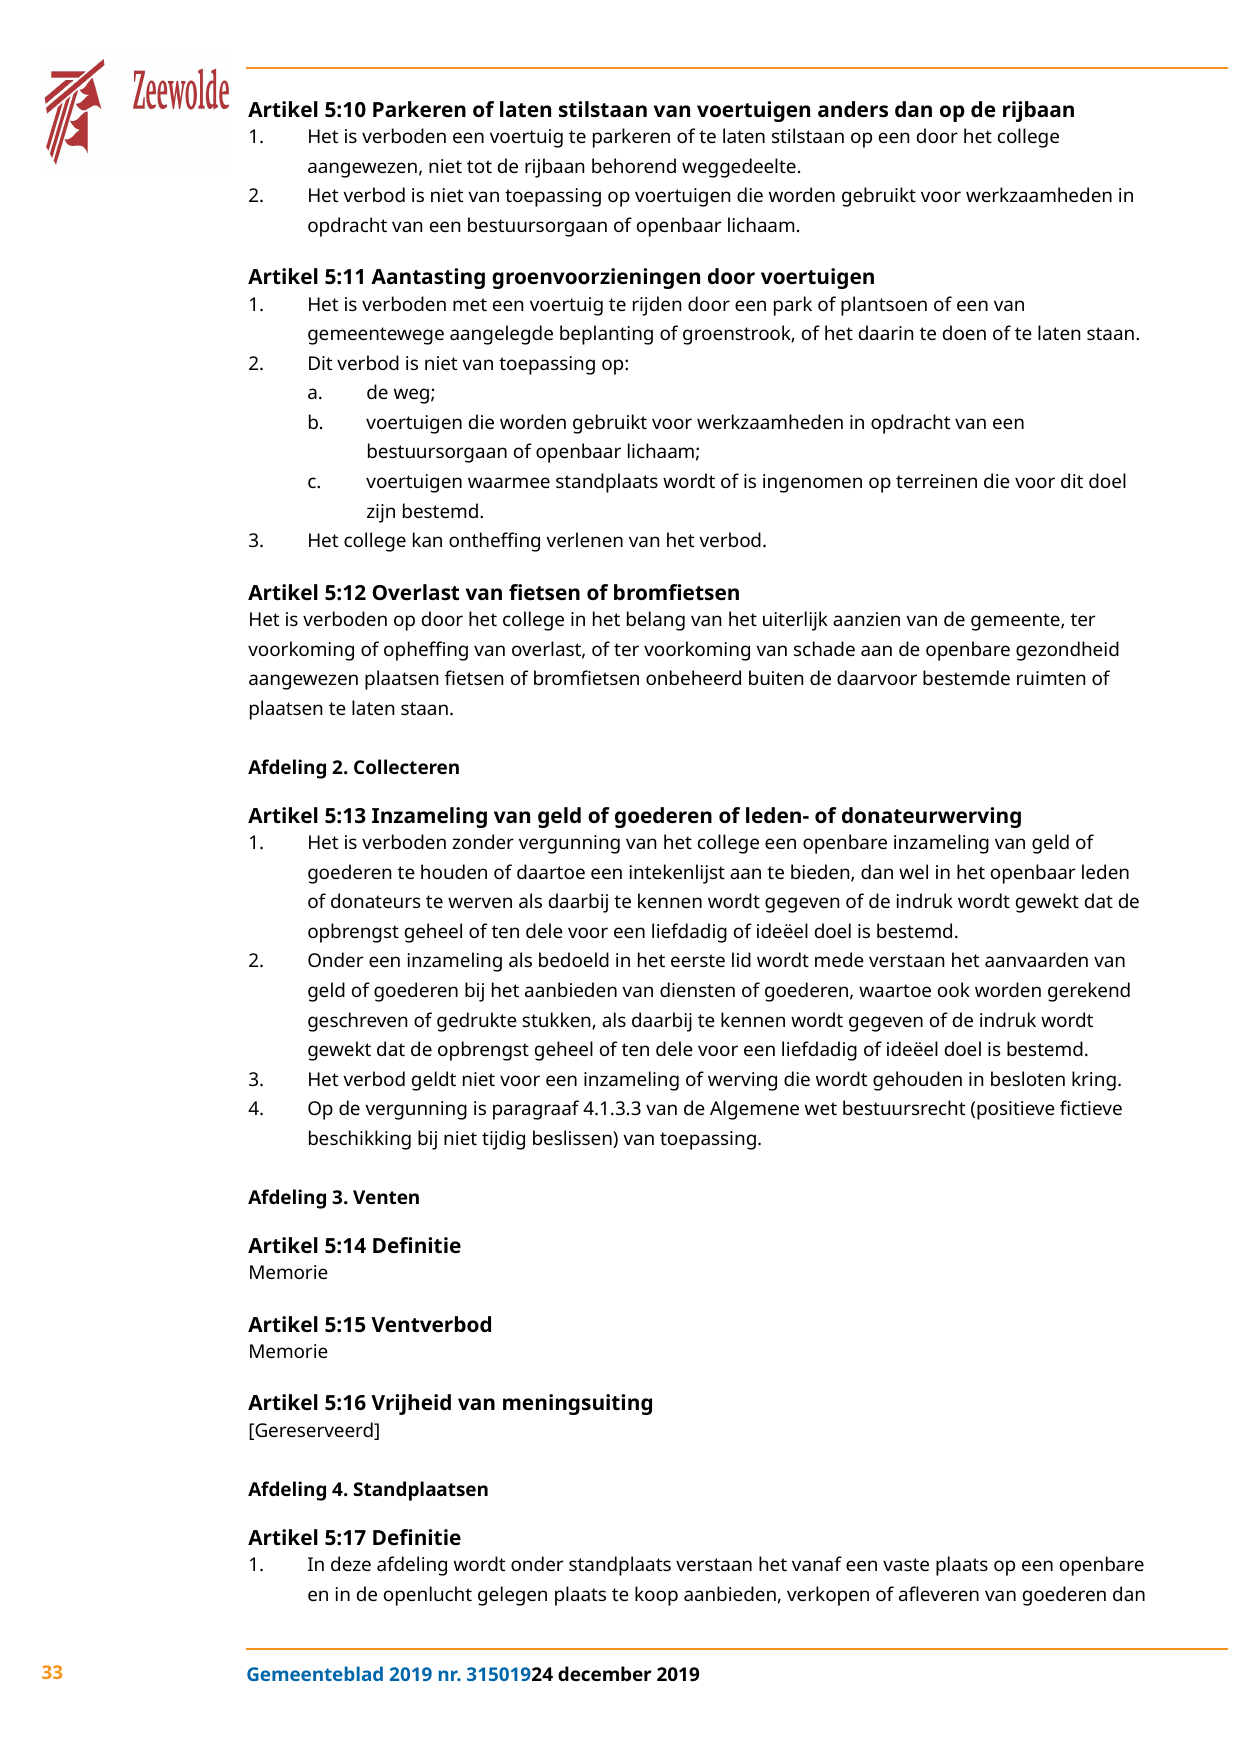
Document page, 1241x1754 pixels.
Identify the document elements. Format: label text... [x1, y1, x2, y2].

text Afdeling 2. Collecteren [248, 754, 1152, 780]
list Op de vergunning is paragraaf 4.1.3.3 van de Algemene wet bestuursrecht (positieve fictieve beschikking bij niet tijdig beslissen) van toepassing. [248, 1096, 1152, 1151]
text Artikel 5:13 Inzameling van geld of goederen of leden- of donateurwerving [248, 801, 1152, 829]
text Het is verboden op door het college in het belang van het uiterlijk aanzien van de gemeente, ter voorkoming of opheffing van overlast, of ter voorkoming van schade aan de openbare gezondheid aangewezen plaatsen fietsen of bromfietsen onbeheerd buiten de daarvoor bestemde ruimten of plaatsen te laten staan. [248, 606, 1152, 721]
text Artikel 5:11 Aantasting groenvoorzieningen door voertuigen [248, 262, 1152, 291]
text Afdeling 3. Venten [248, 1184, 1152, 1210]
text Artikel 5:12 Overlast van fietsen of bromfietsen [248, 578, 1152, 606]
text Artikel 5:15 Ventverbod [248, 1310, 1152, 1338]
text Artikel 5:16 Vrijheid van meningsuiting [248, 1388, 1152, 1417]
text Afdeling 4. Standplaatsen [248, 1476, 1152, 1502]
list Onder een inzameling als bedoeld in het eerste lid wordt mede verstaan het aanvaarden van geld of goederen bij het aanbieden van diensten of goederen, waartoe ook worden gerekend geschreven of gedrukte stukken, als daarbij te kennen wordt gegeven of de indruk wordt gewekt dat de opbrengst geheel of ten dele voor een liefdadig of ideëel doel is bestemd. [248, 948, 1152, 1062]
text Artikel 5:10 Parkeren of laten stilstaan van voertuigen anders dan op de rijbaan [248, 95, 1152, 123]
text Artikel 5:17 Definitie [248, 1523, 1152, 1551]
list Het is verboden met een voertuig te rijden door een park of plantsoen of een van gemeentewege aangelegde beplanting of groenstrook, of het daarin te doen of te laten staan. [248, 291, 1152, 346]
text [Gereserveerd] [248, 1417, 1152, 1443]
list Het is verboden een voertuig te parkeren of te laten stilstaan op een door het college aangewezen, niet tot de rijbaan behorend weggedeelte. [248, 123, 1152, 178]
list Het verbod is niet van toepassing op voertuigen die worden gebruikt voor werkzaamheden in opdracht van een bestuursorgaan of openbaar lichaam. [248, 182, 1152, 238]
list voertuigen die worden gebruikt voor werkzaamheden in opdracht van een bestuursorgaan of openbaar lichaam; [307, 409, 1152, 464]
list Het is verboden zonder vergunning van het college een openbare inzameling van geld of goederen te houden of daartoe een intekenlijst aan te bieden, dan wel in het openbaar leden of donateurs te werven als daarbij te kennen wordt gegeven of de indruk wordt gewekt dat de opbrengst geheel of ten dele voor een liefdadig of ideëel doel is bestemd. [248, 829, 1152, 944]
list In deze afdeling wordt onder standplaats verstaan het vanaf een vaste plaats op een openbare en in de openlucht gelegen plaats te koop aanbieden, verkopen of afleveren van goederen dan [248, 1551, 1152, 1606]
text Artikel 5:14 Definitie [248, 1231, 1152, 1259]
list Het verbod geldt niet voor een inzameling of werving die wordt gehouden in besloten kring. [248, 1066, 1152, 1092]
picture [41, 47, 231, 172]
list de weg; [307, 379, 1152, 405]
list Dit verbod is niet van toepassing op: [248, 350, 1152, 376]
text Memorie [248, 1259, 1152, 1285]
list Het college kan ontheffing verlenen van het verbod. [248, 527, 1152, 553]
text Memorie [248, 1338, 1152, 1364]
list voertuigen waarmee standplaats wordt of is ingenomen op terreinen die voor dit doel zijn bestemd. [307, 468, 1152, 524]
